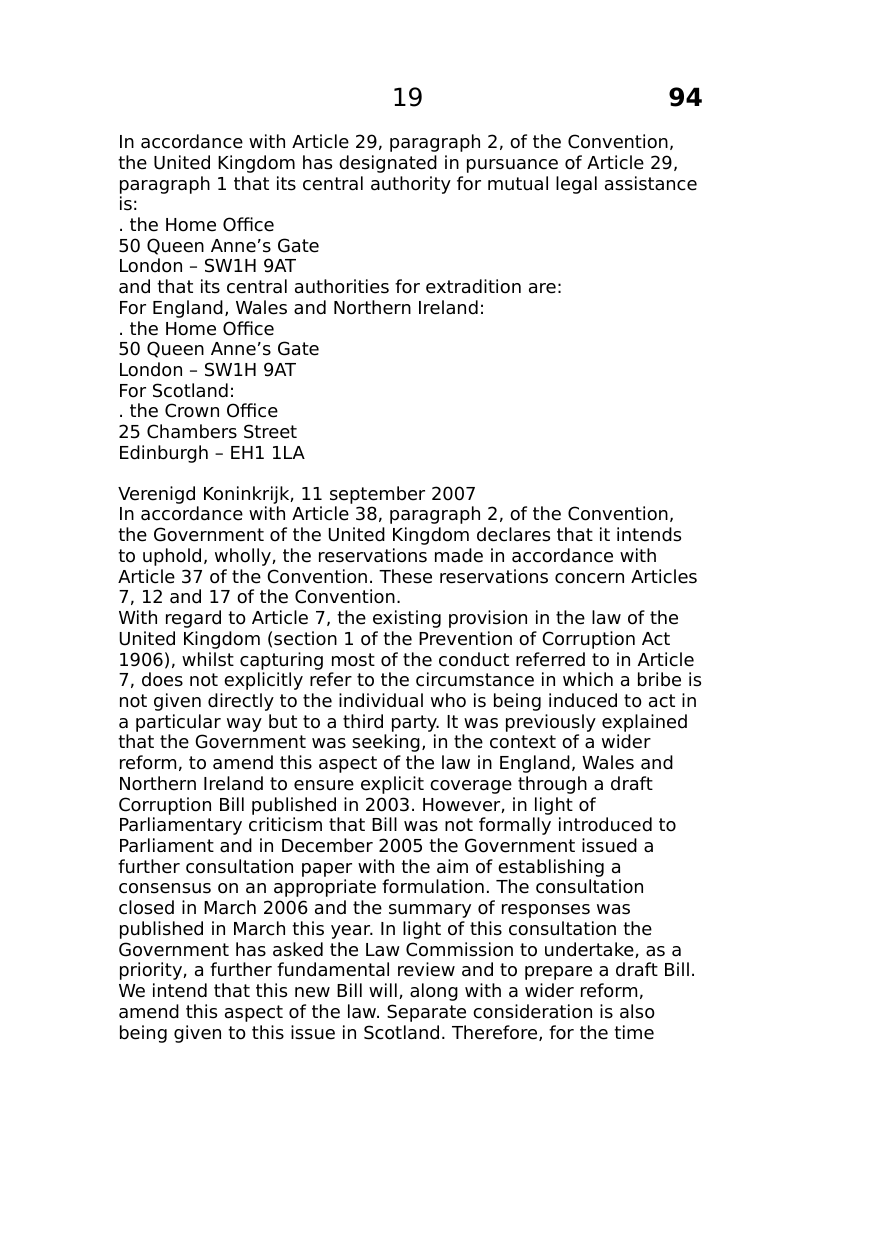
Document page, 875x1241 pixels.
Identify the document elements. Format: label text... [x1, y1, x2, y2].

text 25 Chambers Street [118, 422, 703, 443]
text . the Home Office [118, 215, 703, 236]
text In accordance with Article 29, paragraph 2, of the Convention, the United Kingdom has designated in pursuance of Article 29, paragraph 1 that its central authority for mutual legal assistance is: [118, 132, 703, 215]
text London – SW1H 9AT [118, 256, 703, 277]
text Edinburgh – EH1 1LA [118, 443, 703, 463]
text For Scotland: [118, 381, 703, 401]
text and that its central authorities for extradition are: [118, 277, 703, 298]
text London – SW1H 9AT [118, 360, 703, 381]
text . the Home Office [118, 318, 703, 339]
text With regard to Article 7, the existing provision in the law of the United Kingdom (section 1 of the Prevention of Corruption Act 1906), whilst capturing most of the conduct referred to in Article 7, does not explicitly refer to the circumstance in which a bribe is not given directly to the individual who is being induced to act in a particular way but to a third party. It was previously explained that the Government was seeking, in the context of a wider reform, to amend this aspect of the law in England, Wales and Northern Ireland to ensure explicit coverage through a draft Corruption Bill published in 2003. However, in light of Parliamentary criticism that Bill was not formally introduced to Parliament and in December 2005 the Government issued a further consultation paper with the aim of establishing a consensus on an appropriate formulation. The consultation closed in March 2006 and the summary of responses was published in March this year. In light of this consultation the Government has asked the Law Commission to undertake, as a priority, a further fundamental review and to prepare a draft Bill. We intend that this new Bill will, along with a wider reform, amend this aspect of the law. Separate consideration is also being given to this issue in Scotland. Therefore, for the time [118, 608, 703, 1043]
text 50 Queen Anne’s Gate [118, 236, 703, 256]
text For England, Wales and Northern Ireland: [118, 298, 703, 318]
text . the Crown Office [118, 401, 703, 422]
text In accordance with Article 38, paragraph 2, of the Convention, the Government of the United Kingdom declares that it intends to uphold, wholly, the reservations made in accordance with Article 37 of the Convention. These reservations concern Articles 7, 12 and 17 of the Convention. [118, 504, 703, 608]
text 50 Queen Anne’s Gate [118, 339, 703, 360]
text Verenigd Koninkrijk, 11 september 2007 [118, 483, 703, 504]
